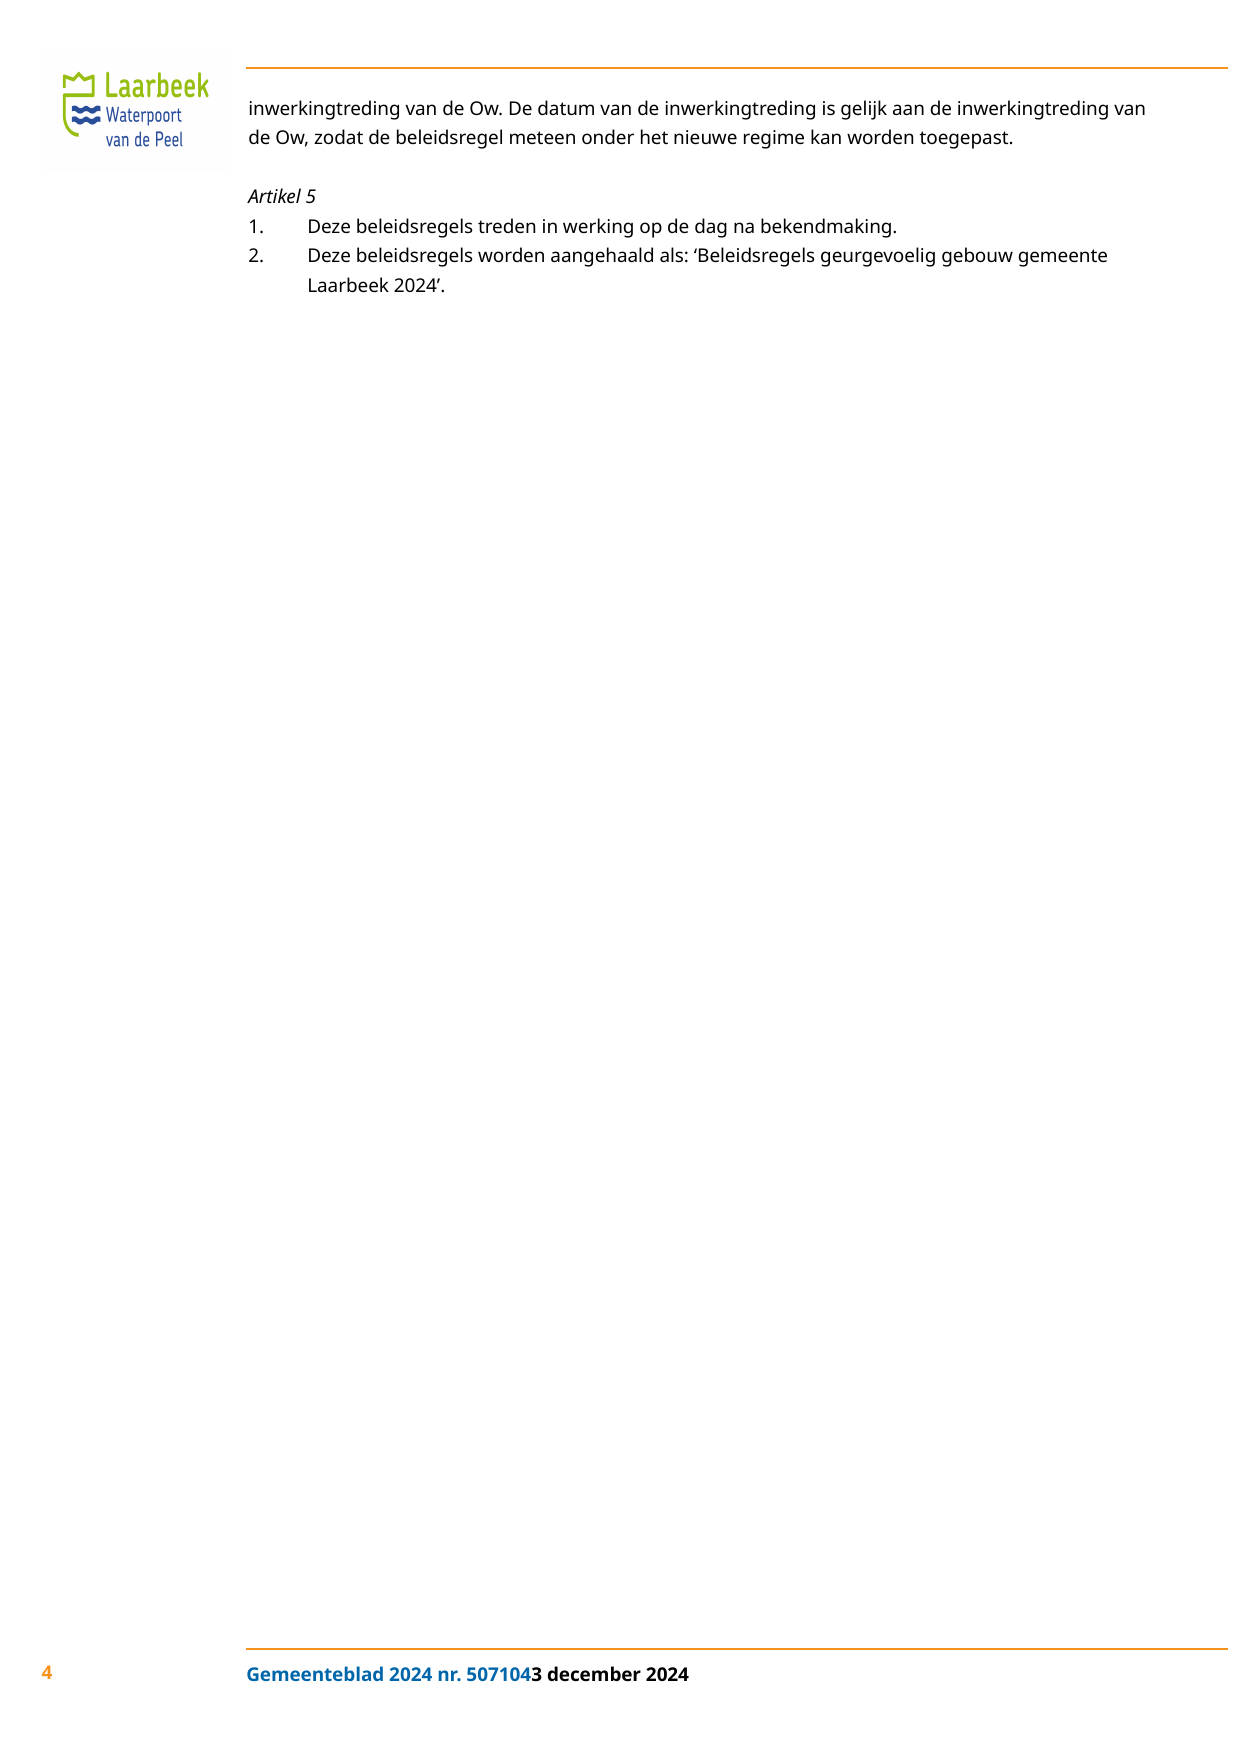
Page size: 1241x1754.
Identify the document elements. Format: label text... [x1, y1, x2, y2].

text inwerkingtreding van de Ow. De datum van de inwerkingtreding is gelijk aan de inwerkingtreding van de Ow, zodat de beleidsregel meteen onder het nieuwe regime kan worden toegepast. [248, 95, 1152, 150]
text Artikel 5 [248, 183, 1152, 209]
picture [41, 47, 231, 172]
list Deze beleidsregels treden in werking op de dag na bekendmaking. [248, 213, 1152, 239]
list Deze beleidsregels worden aangehaald als: ‘Beleidsregels geurgevoelig gebouw gemeente Laarbeek 2024’. [248, 243, 1152, 298]
